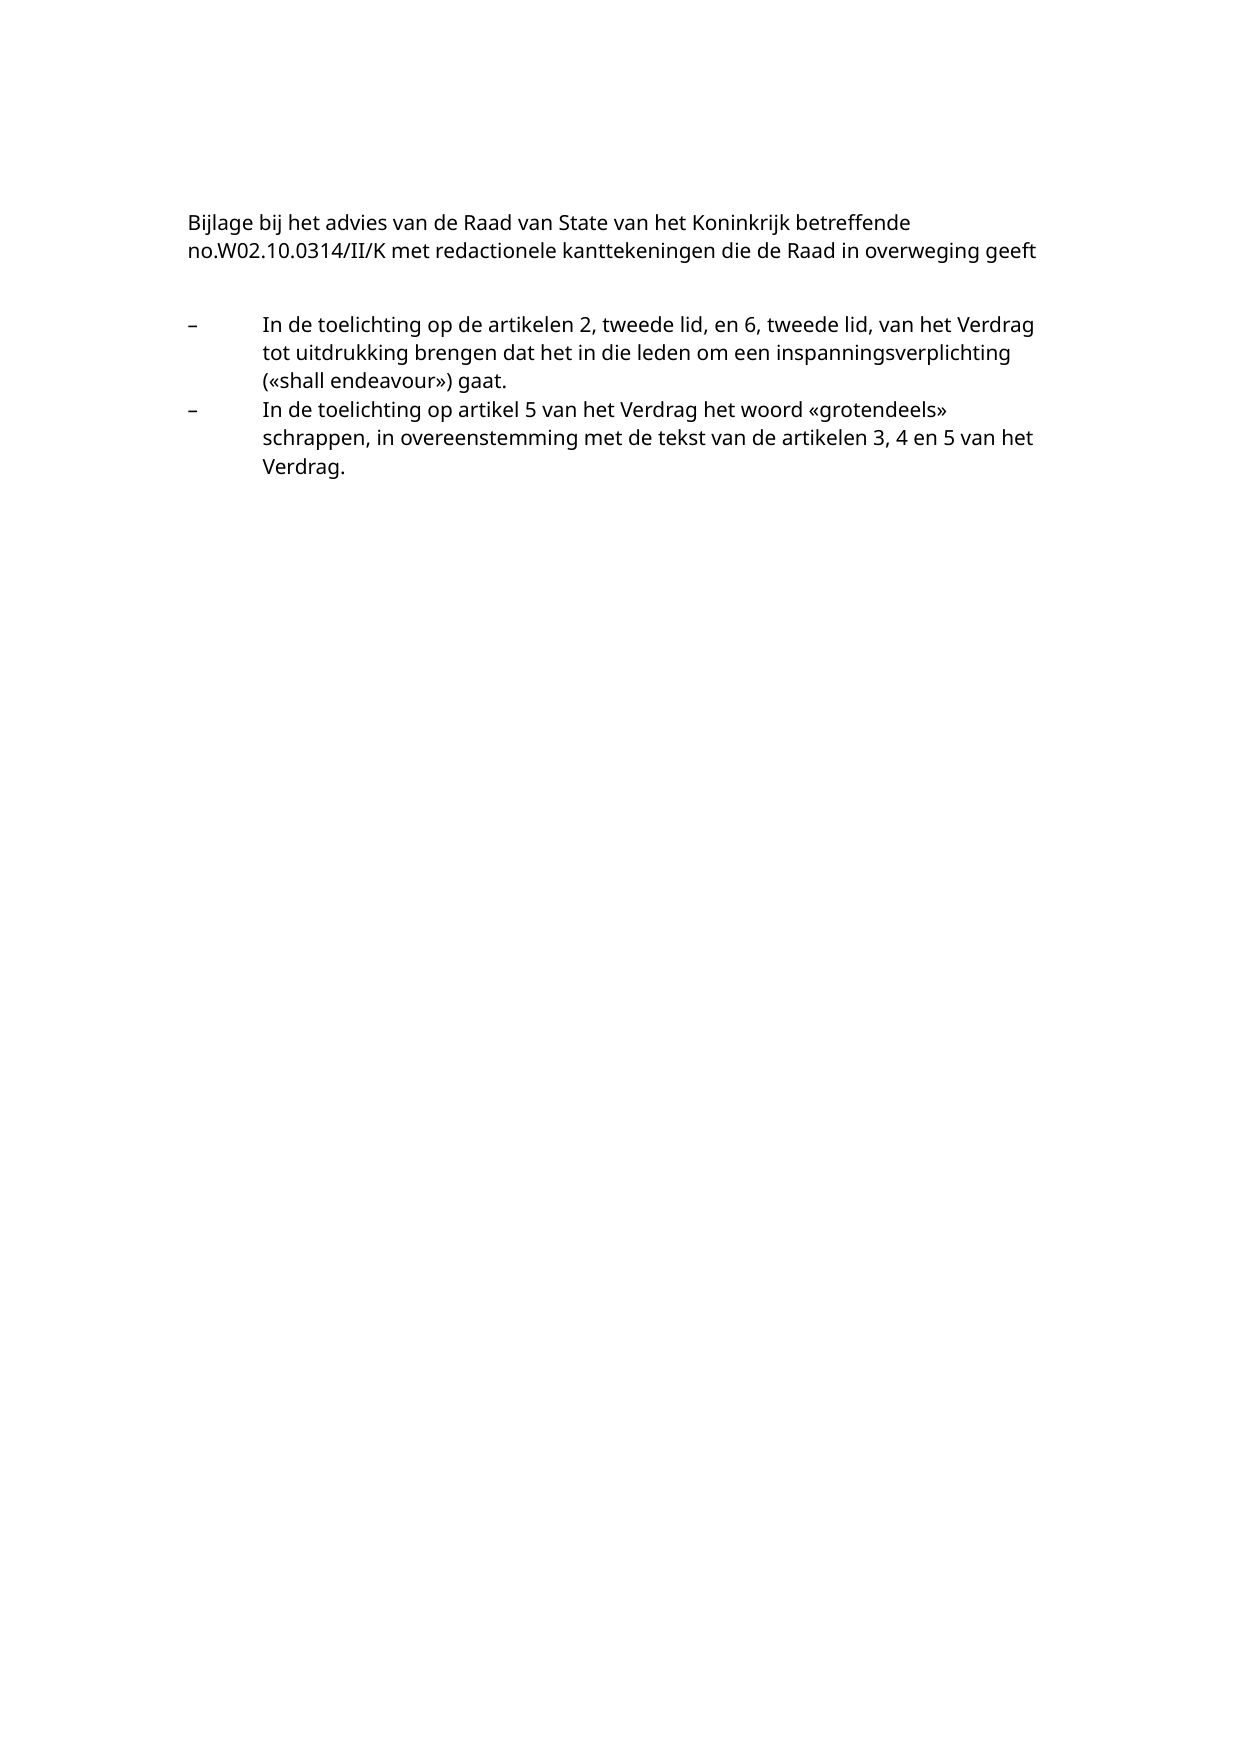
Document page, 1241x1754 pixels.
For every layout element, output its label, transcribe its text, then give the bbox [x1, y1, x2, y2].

list In de toelichting op de artikelen 2, tweede lid, en 6, tweede lid, van het Verdrag tot uitdrukking brengen dat het in die leden om een inspanningsverplichting («shall endeavour») gaat. [187, 310, 1053, 395]
subtitle Bijlage bij het advies van de Raad van State van het Koninkrijk betreffende no.W02.10.0314/II/K met redactionele kanttekeningen die de Raad in overweging geeft [187, 208, 1053, 265]
list In de toelichting op artikel 5 van het Verdrag het woord «grotendeels» schrappen, in overeenstemming met de tekst van de artikelen 3, 4 en 5 van het Verdrag. [187, 395, 1053, 480]
